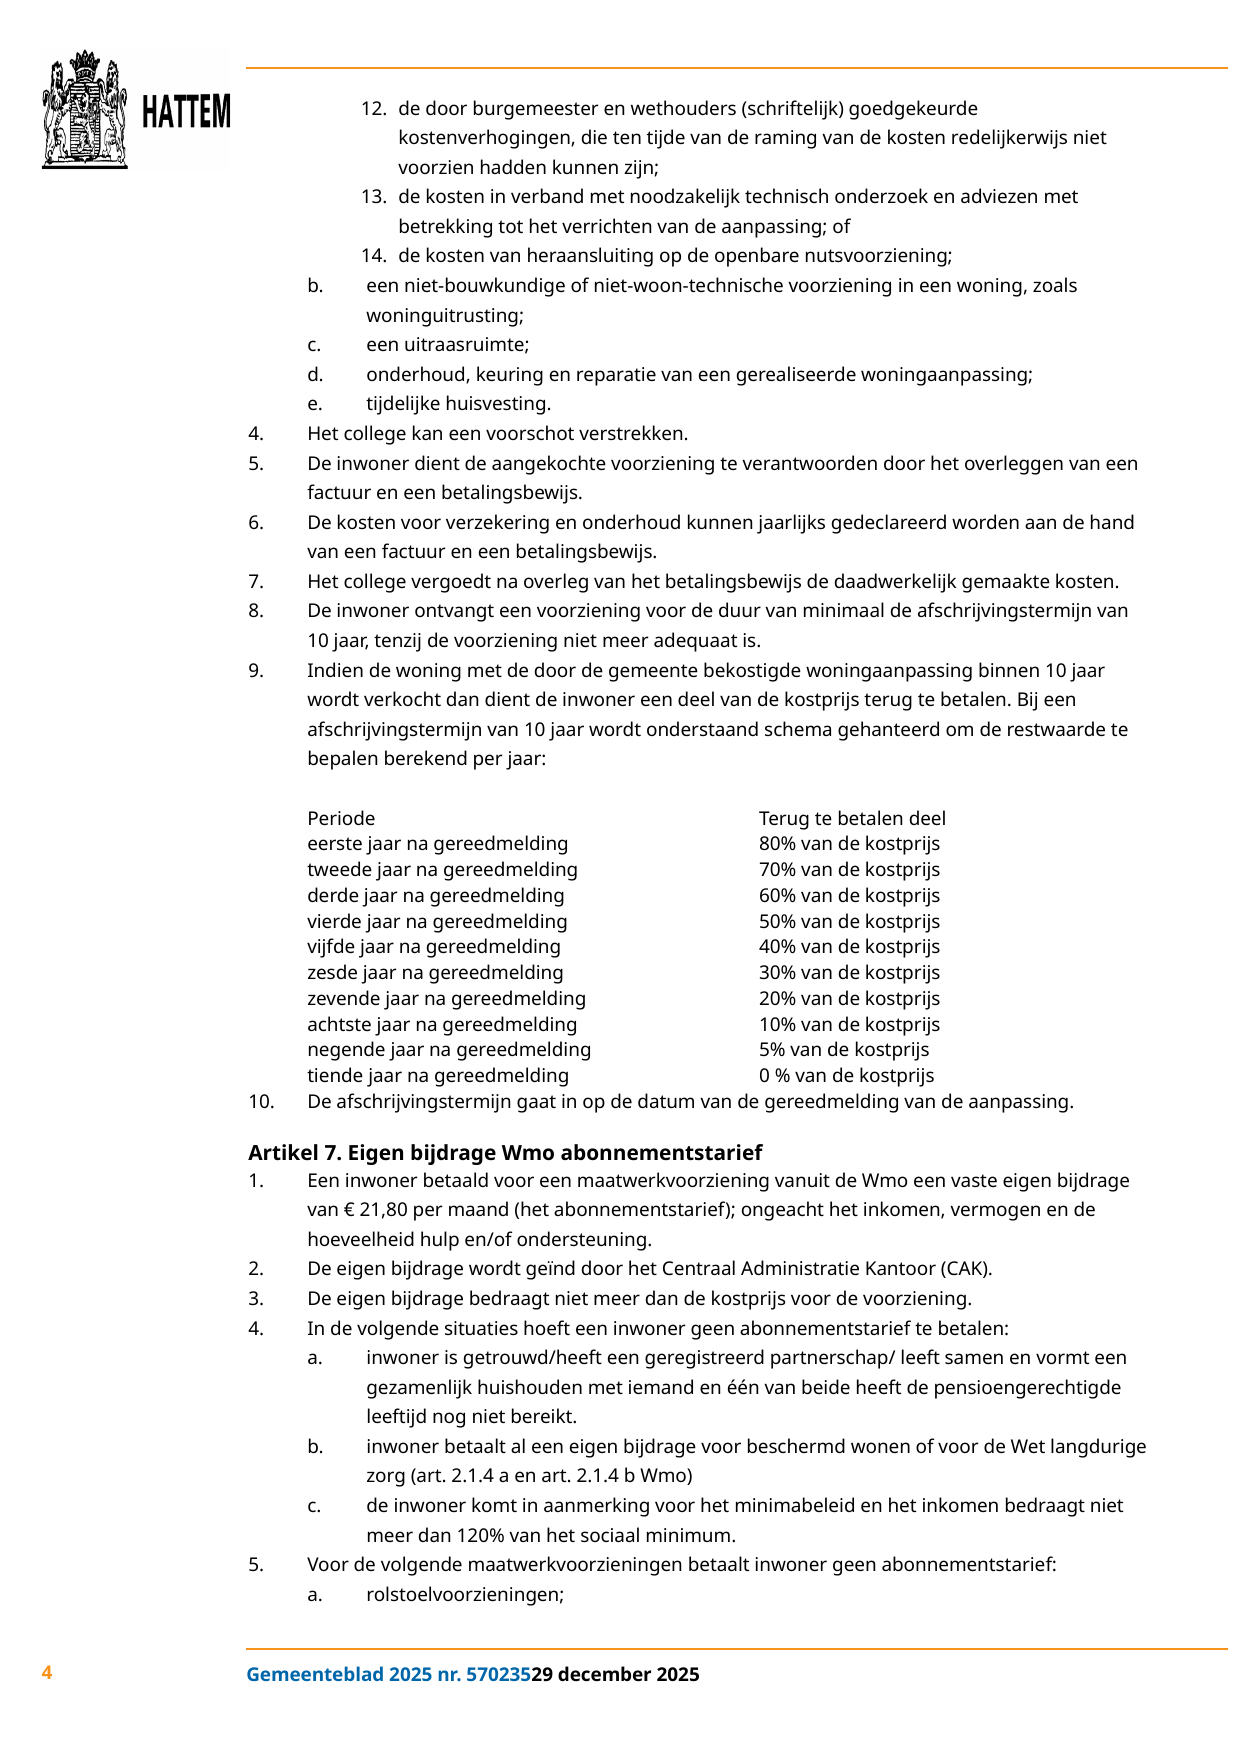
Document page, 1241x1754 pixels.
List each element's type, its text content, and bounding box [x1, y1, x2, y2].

list onderhoud, keuring en reparatie van een gerealiseerde woningaanpassing; [307, 361, 1152, 387]
list De afschrijvingstermijn gaat in op de datum van de gereedmelding van de aanpassing. [248, 1088, 1152, 1114]
table_cell zevende jaar na gereedmelding [307, 985, 759, 1011]
list de inwoner komt in aanmerking voor het minimabeleid en het inkomen bedraagt niet meer dan 120% van het sociaal minimum. [307, 1492, 1152, 1548]
table_cell 10% van de kostprijs [759, 1011, 1211, 1036]
list de door burgemeester en wethouders (schriftelijk) goedgekeurde kostenverhogingen, die ten tijde van de raming van de kosten redelijkerwijs niet voorzien hadden kunnen zijn; [361, 95, 1152, 180]
list inwoner betaalt al een eigen bijdrage voor beschermd wonen of voor de Wet langdurige zorg (art. 2.1.4 a en art. 2.1.4 b Wmo) [307, 1433, 1152, 1488]
table_cell 80% van de kostprijs [759, 831, 1211, 856]
table_header Terug te betalen deel [759, 805, 1211, 831]
picture [41, 47, 231, 172]
list tijdelijke huisvesting. [307, 391, 1152, 416]
list de kosten van heraansluiting op de openbare nutsvoorziening; [361, 243, 1152, 268]
table_cell 0 % van de kostprijs [759, 1062, 1211, 1088]
list De inwoner dient de aangekochte voorziening te verantwoorden door het overleggen van een factuur en een betalingsbewijs. [248, 450, 1152, 505]
list Indien de woning met de door de gemeente bekostigde woningaanpassing binnen 10 jaar wordt verkocht dan dient de inwoner een deel van de kostprijs terug te betalen. Bij een afschrijvingstermijn van 10 jaar wordt onderstaand schema gehanteerd om de restwaarde te bepalen berekend per jaar: [248, 657, 1152, 771]
table_cell 70% van de kostprijs [759, 856, 1211, 882]
table_cell tweede jaar na gereedmelding [307, 856, 759, 882]
list Een inwoner betaald voor een maatwerkvoorziening vanuit de Wmo een vaste eigen bijdrage van € 21,80 per maand (het abonnementstarief); ongeacht het inkomen, vermogen en de hoeveelheid hulp en/of ondersteuning. [248, 1167, 1152, 1252]
table_cell zesde jaar na gereedmelding [307, 959, 759, 985]
table_cell 60% van de kostprijs [759, 882, 1211, 908]
list een niet-bouwkundige of niet-woon-technische voorziening in een woning, zoals woninguitrusting; [307, 272, 1152, 328]
list inwoner is getrouwd/heeft een geregistreerd partnerschap/ leeft samen en vormt een gezamenlijk huishouden met iemand en één van beide heeft de pensioengerechtigde leeftijd nog niet bereikt. [307, 1344, 1152, 1429]
table_cell 30% van de kostprijs [759, 959, 1211, 985]
list Het college vergoedt na overleg van het betalingsbewijs de daadwerkelijk gemaakte kosten. [248, 568, 1152, 594]
table_cell 50% van de kostprijs [759, 908, 1211, 933]
table_cell tiende jaar na gereedmelding [307, 1062, 759, 1088]
text Artikel 7. Eigen bijdrage Wmo abonnementstarief [248, 1138, 1152, 1167]
list een uitraasruimte; [307, 331, 1152, 357]
table_cell derde jaar na gereedmelding [307, 882, 759, 908]
list De kosten voor verzekering en onderhoud kunnen jaarlijks gedeclareerd worden aan de hand van een factuur en een betalingsbewijs. [248, 509, 1152, 564]
table_cell vierde jaar na gereedmelding [307, 908, 759, 933]
list De eigen bijdrage bedraagt niet meer dan de kostprijs voor de voorziening. [248, 1285, 1152, 1311]
table_cell negende jaar na gereedmelding [307, 1036, 759, 1062]
table_cell 40% van de kostprijs [759, 934, 1211, 959]
table_cell achtste jaar na gereedmelding [307, 1011, 759, 1036]
table_header Periode [307, 805, 759, 831]
list De inwoner ontvangt een voorziening voor de duur van minimaal de afschrijvingstermijn van 10 jaar, tenzij de voorziening niet meer adequaat is. [248, 598, 1152, 653]
list de kosten in verband met noodzakelijk technisch onderzoek en adviezen met betrekking tot het verrichten van de aanpassing; of [361, 183, 1152, 239]
list Het college kan een voorschot verstrekken. [248, 420, 1152, 446]
list rolstoelvoorzieningen; [307, 1581, 1152, 1607]
list Voor de volgende maatwerkvoorzieningen betaalt inwoner geen abonnementstarief: [248, 1551, 1152, 1577]
table_cell vijfde jaar na gereedmelding [307, 934, 759, 959]
list De eigen bijdrage wordt geïnd door het Centraal Administratie Kantoor (CAK). [248, 1256, 1152, 1281]
list In de volgende situaties hoeft een inwoner geen abonnementstarief te betalen: [248, 1315, 1152, 1341]
table_cell 20% van de kostprijs [759, 985, 1211, 1011]
table_cell 5% van de kostprijs [759, 1036, 1211, 1062]
table_cell eerste jaar na gereedmelding [307, 831, 759, 856]
